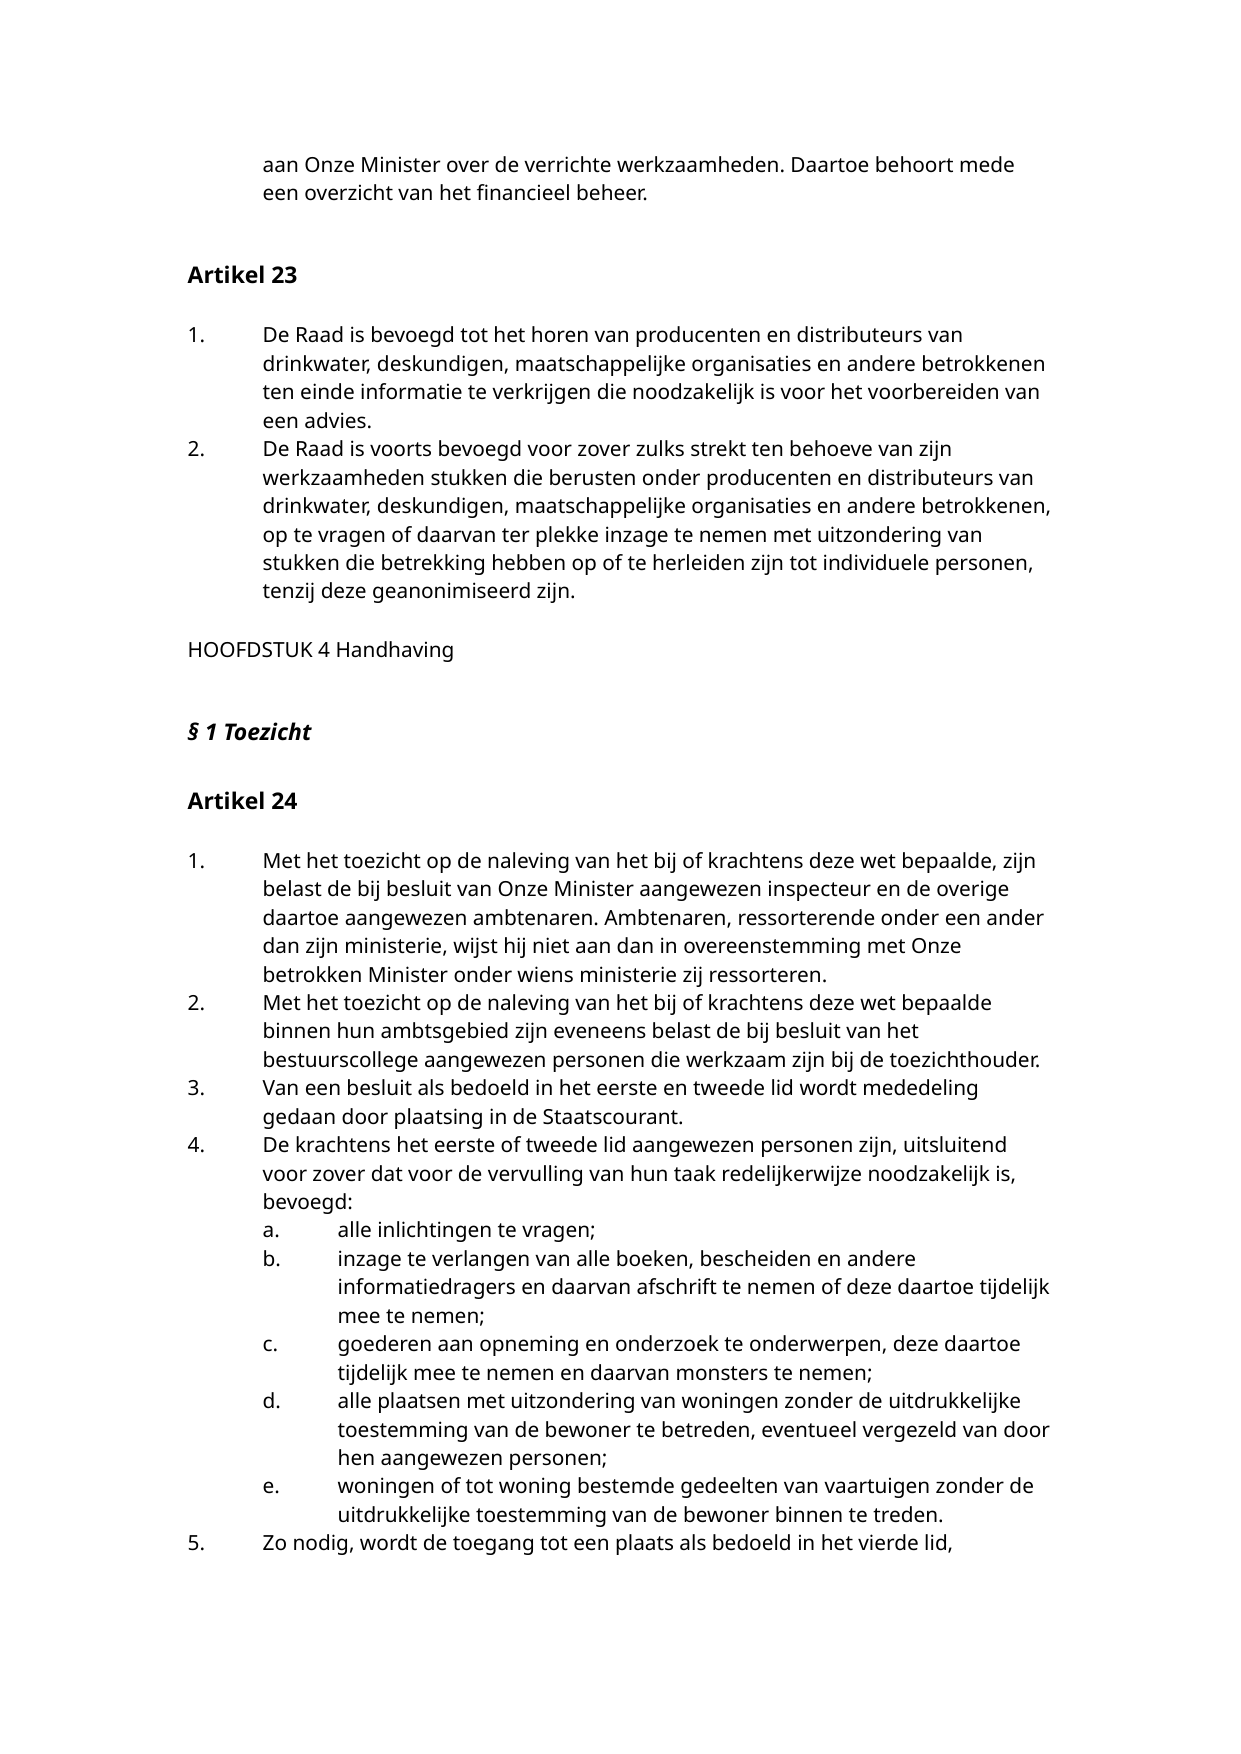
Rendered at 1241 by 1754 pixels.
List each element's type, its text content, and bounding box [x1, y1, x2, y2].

list Zo nodig, wordt de toegang tot een plaats als bedoeld in het vierde lid, [187, 1528, 1053, 1557]
list woningen of tot woning bestemde gedeelten van vaartuigen zonder de uitdrukkelijke toestemming van de bewoner binnen te treden. [262, 1472, 1053, 1528]
list aan Onze Minister over de verrichte werkzaamheden. Daartoe behoort mede een overzicht van het financieel beheer. [187, 150, 1053, 207]
list Met het toezicht op de naleving van het bij of krachtens deze wet bepaalde, zijn belast de bij besluit van Onze Minister aangewezen inspecteur en de overige daartoe aangewezen ambtenaren. Ambtenaren, ressorterende onder een ander dan zijn ministerie, wijst hij niet aan dan in overeenstemming met Onze betrokken Minister onder wiens ministerie zij ressorteren. [187, 846, 1053, 988]
subtitle Artikel 23 [187, 259, 1053, 291]
list Met het toezicht op de naleving van het bij of krachtens deze wet bepaalde binnen hun ambtsgebied zijn eveneens belast de bij besluit van het bestuurscollege aangewezen personen die werkzaam zijn bij de toezichthouder. [187, 988, 1053, 1073]
list inzage te verlangen van alle boeken, bescheiden en andere informatiedragers en daarvan afschrift te nemen of deze daartoe tijdelijk mee te nemen; [262, 1244, 1053, 1329]
list De Raad is voorts bevoegd voor zover zulks strekt ten behoeve van zijn werkzaamheden stukken die berusten onder producenten en distributeurs van drinkwater, deskundigen, maatschappelijke organisaties en andere betrokkenen, op te vragen of daarvan ter plekke inzage te nemen met uitzondering van stukken die betrekking hebben op of te herleiden zijn tot individuele personen, tenzij deze geanonimiseerd zijn. [187, 434, 1053, 605]
subtitle HOOFDSTUK 4 Handhaving [187, 635, 1053, 663]
list goederen aan opneming en onderzoek te onderwerpen, deze daartoe tijdelijk mee te nemen en daarvan monsters te nemen; [262, 1329, 1053, 1386]
subtitle Artikel 24 [187, 785, 1053, 816]
list alle inlichtingen te vragen; [262, 1216, 1053, 1244]
list De krachtens het eerste of tweede lid aangewezen personen zijn, uitsluitend voor zover dat voor de vervulling van hun taak redelijkerwijze noodzakelijk is, bevoegd: [187, 1130, 1053, 1216]
list Van een besluit als bedoeld in het eerste en tweede lid wordt mededeling gedaan door plaatsing in de Staatscourant. [187, 1073, 1053, 1130]
subtitle § 1 Toezicht [187, 716, 1053, 747]
list alle plaatsen met uitzondering van woningen zonder de uitdrukkelijke toestemming van de bewoner te betreden, eventueel vergezeld van door hen aangewezen personen; [262, 1386, 1053, 1472]
list De Raad is bevoegd tot het horen van producenten en distributeurs van drinkwater, deskundigen, maatschappelijke organisaties en andere betrokkenen ten einde informatie te verkrijgen die noodzakelijk is voor het voorbereiden van een advies. [187, 321, 1053, 434]
